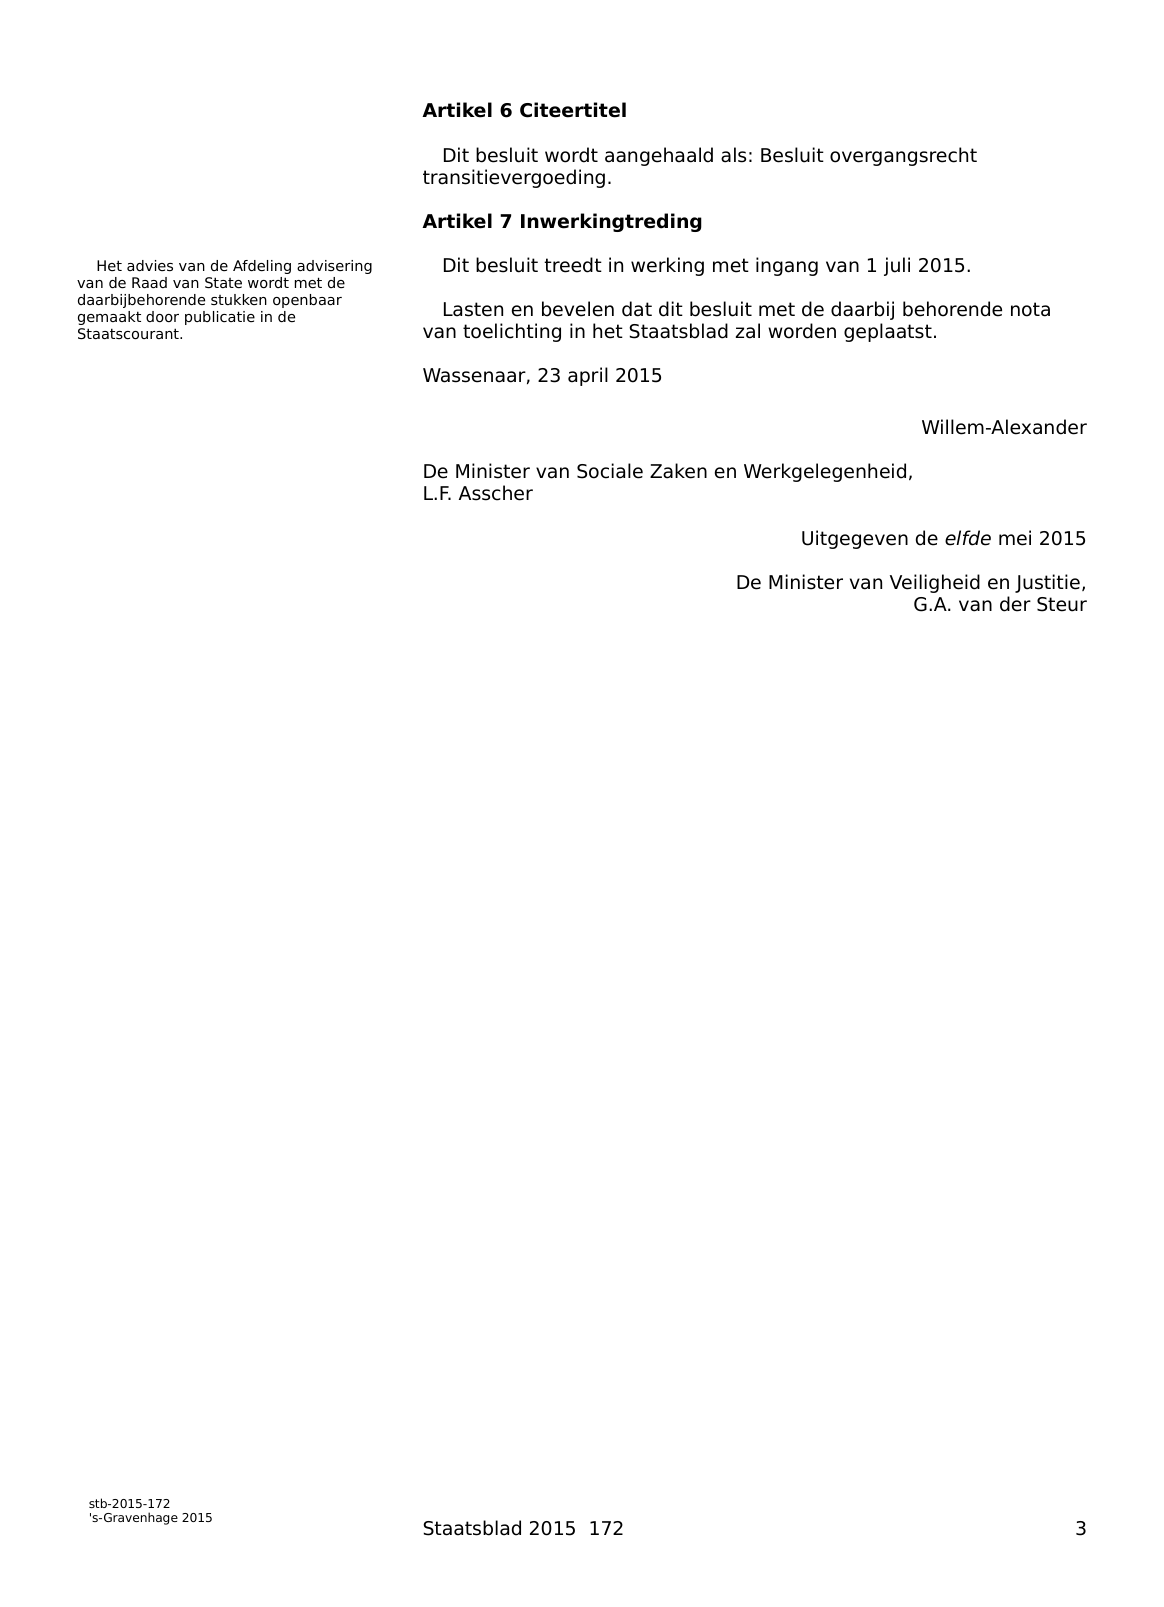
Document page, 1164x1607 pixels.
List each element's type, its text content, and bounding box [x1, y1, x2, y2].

text De Minister van Sociale Zaken en Werkgelegenheid, L.F. Asscher [422, 461, 1087, 505]
text Willem-Alexander [422, 417, 1087, 439]
subtitle Artikel 7 Inwerkingtreding [422, 211, 1087, 233]
text Dit besluit wordt aangehaald als: Besluit overgangsrecht transitievergoeding. [422, 144, 1087, 188]
text 's-Gravenhage 2015 [88, 1511, 323, 1525]
text De Minister van Veiligheid en Justitie, G.A. van der Steur [422, 572, 1087, 616]
text Het advies van de Afdeling advisering van de Raad van State wordt met de daarbijbehorende stukken openbaar gemaakt door publicatie in de Staatscourant. [77, 258, 396, 343]
subtitle Artikel 6 Citeertitel [422, 100, 1087, 122]
text Uitgegeven de elfde mei 2015 [422, 527, 1087, 549]
text Wassenaar, 23 april 2015 [422, 365, 1087, 387]
text Lasten en bevelen dat dit besluit met de daarbij behorende nota van toelichting in het Staatsblad zal worden geplaatst. [422, 299, 1087, 343]
text stb-2015-172 [88, 1497, 323, 1511]
text Dit besluit treedt in werking met ingang van 1 juli 2015. [422, 255, 1087, 277]
